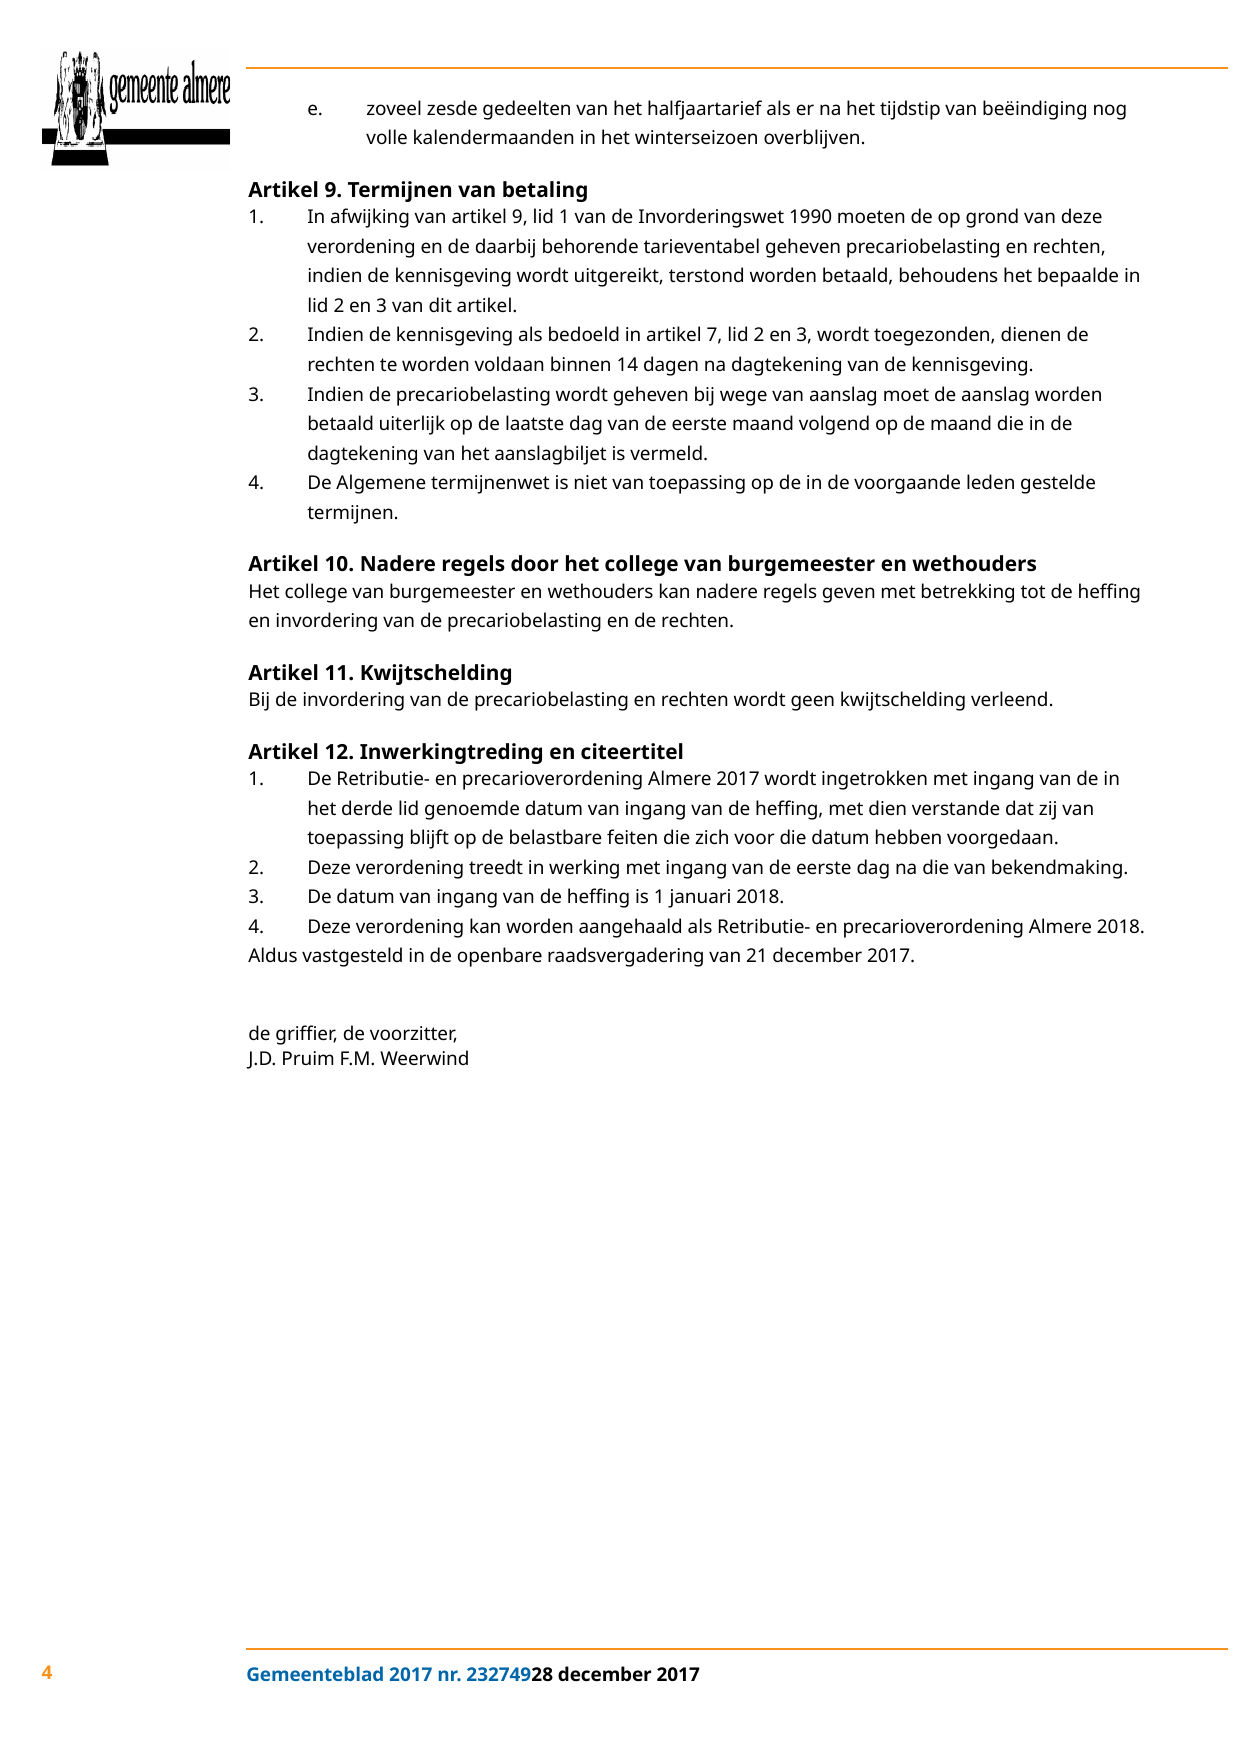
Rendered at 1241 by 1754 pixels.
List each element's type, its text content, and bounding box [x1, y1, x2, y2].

text Artikel 10. Nadere regels door het college van burgemeester en wethouders [248, 549, 1152, 578]
list zoveel zesde gedeelten van het halfjaartarief als er na het tijdstip van beëindiging nog volle kalendermaanden in het winterseizoen overblijven. [307, 95, 1152, 150]
list De Retributie- en precarioverordening Almere 2017 wordt ingetrokken met ingang van de in het derde lid genoemde datum van ingang van de heffing, met dien verstande dat zij van toepassing blijft op de belastbare feiten die zich voor die datum hebben voorgedaan. [248, 765, 1152, 850]
text Het college van burgemeester en wethouders kan nadere regels geven met betrekking tot de heffing en invordering van de precariobelasting en de rechten. [248, 578, 1152, 633]
text Bij de invordering van de precariobelasting en rechten wordt geen kwijtschelding verleend. [248, 686, 1152, 712]
text de griffier, de voorzitter, [248, 1020, 1152, 1046]
list Indien de precariobelasting wordt geheven bij wege van aanslag moet de aanslag worden betaald uiterlijk op de laatste dag van de eerste maand volgend op de maand die in de dagtekening van het aanslagbiljet is vermeld. [248, 381, 1152, 466]
text Artikel 12. Inwerkingtreding en citeertitel [248, 737, 1152, 765]
text J.D. Pruim F.M. Weerwind [248, 1046, 1152, 1071]
list De datum van ingang van de heffing is 1 januari 2018. [248, 883, 1152, 909]
text Artikel 11. Kwijtschelding [248, 658, 1152, 686]
picture [41, 47, 231, 172]
list In afwijking van artikel 9, lid 1 van de Invorderingswet 1990 moeten de op grond van deze verordening en de daarbij behorende tarieventabel geheven precariobelasting en rechten, indien de kennisgeving wordt uitgereikt, terstond worden betaald, behoudens het bepaalde in lid 2 en 3 van dit artikel. [248, 203, 1152, 318]
list Deze verordening kan worden aangehaald als Retributie- en precarioverordening Almere 2018. [248, 913, 1152, 939]
list Deze verordening treedt in werking met ingang van de eerste dag na die van bekendmaking. [248, 854, 1152, 880]
text Artikel 9. Termijnen van betaling [248, 175, 1152, 203]
list Indien de kennisgeving als bedoeld in artikel 7, lid 2 en 3, wordt toegezonden, dienen de rechten te worden voldaan binnen 14 dagen na dagtekening van de kennisgeving. [248, 322, 1152, 377]
text Aldus vastgesteld in de openbare raadsvergadering van 21 december 2017. [248, 943, 1152, 968]
list De Algemene termijnenwet is niet van toepassing op de in de voorgaande leden gestelde termijnen. [248, 469, 1152, 525]
